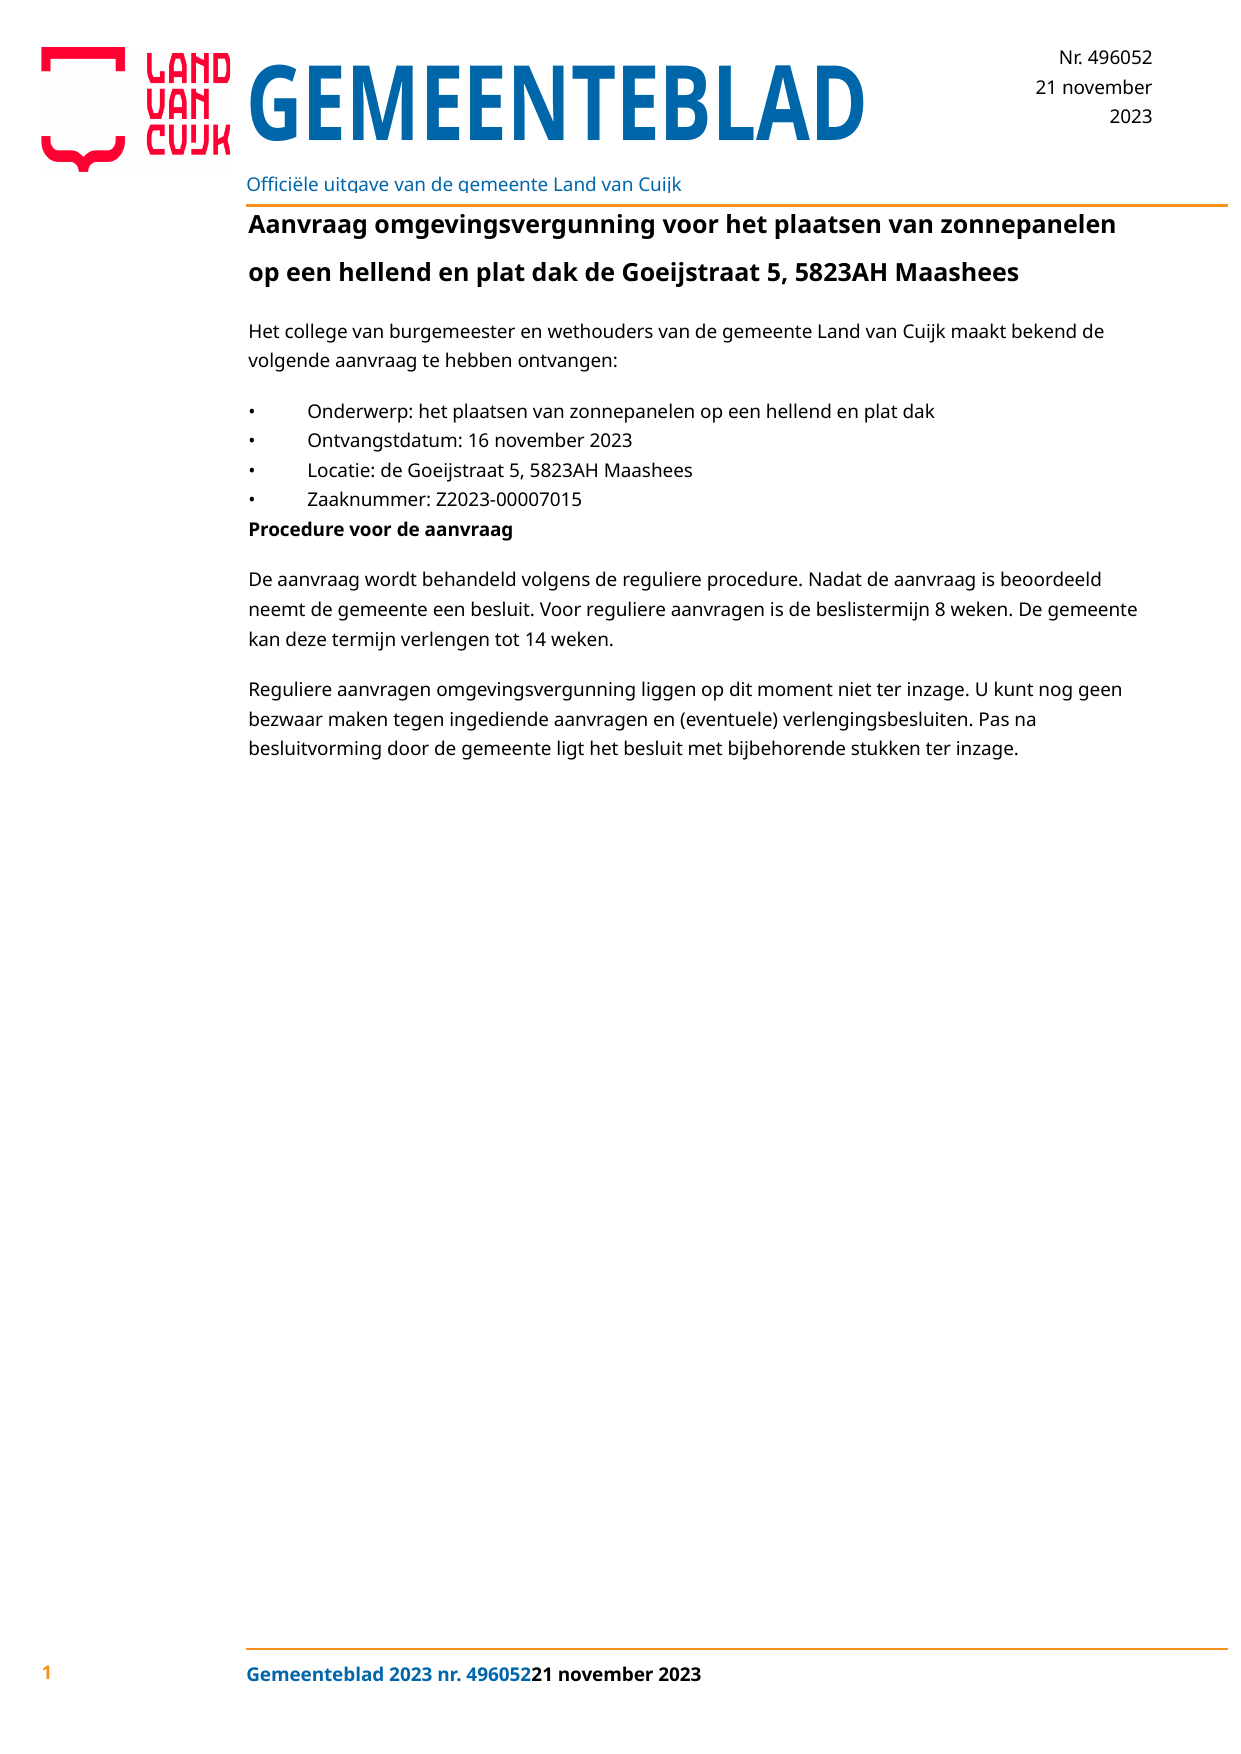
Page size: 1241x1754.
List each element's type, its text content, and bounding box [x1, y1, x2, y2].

list Onderwerp: het plaatsen van zonnepanelen op een hellend en plat dak [248, 398, 1152, 424]
list Zaaknummer: Z2023-00007015 [248, 487, 1152, 512]
list Locatie: de Goeijstraat 5, 5823AH Maashees [248, 457, 1152, 483]
text De aanvraag wordt behandeld volgens de reguliere procedure. Nadat de aanvraag is beoordeeld neemt de gemeente een besluit. Voor reguliere aanvragen is de beslistermijn 8 weken. De gemeente kan deze termijn verlengen tot 14 weken. [248, 567, 1152, 652]
text Het college van burgemeester en wethouders van de gemeente Land van Cuijk maakt bekend de volgende aanvraag te hebben ontvangen: [248, 318, 1152, 373]
text Procedure voor de aanvraag [248, 516, 1152, 542]
list Ontvangstdatum: 16 november 2023 [248, 427, 1152, 453]
picture [41, 47, 231, 172]
text Aanvraag omgevingsvergunning voor het plaatsen van zonnepanelen op een hellend en plat dak de Goeijstraat 5, 5823AH Maashees [248, 207, 1152, 288]
text Reguliere aanvragen omgevingsvergunning liggen op dit moment niet ter inzage. U kunt nog geen bezwaar maken tegen ingediende aanvragen en (eventuele) verlengingsbesluiten. Pas na besluitvorming door de gemeente ligt het besluit met bijbehorende stukken ter inzage. [248, 676, 1152, 761]
